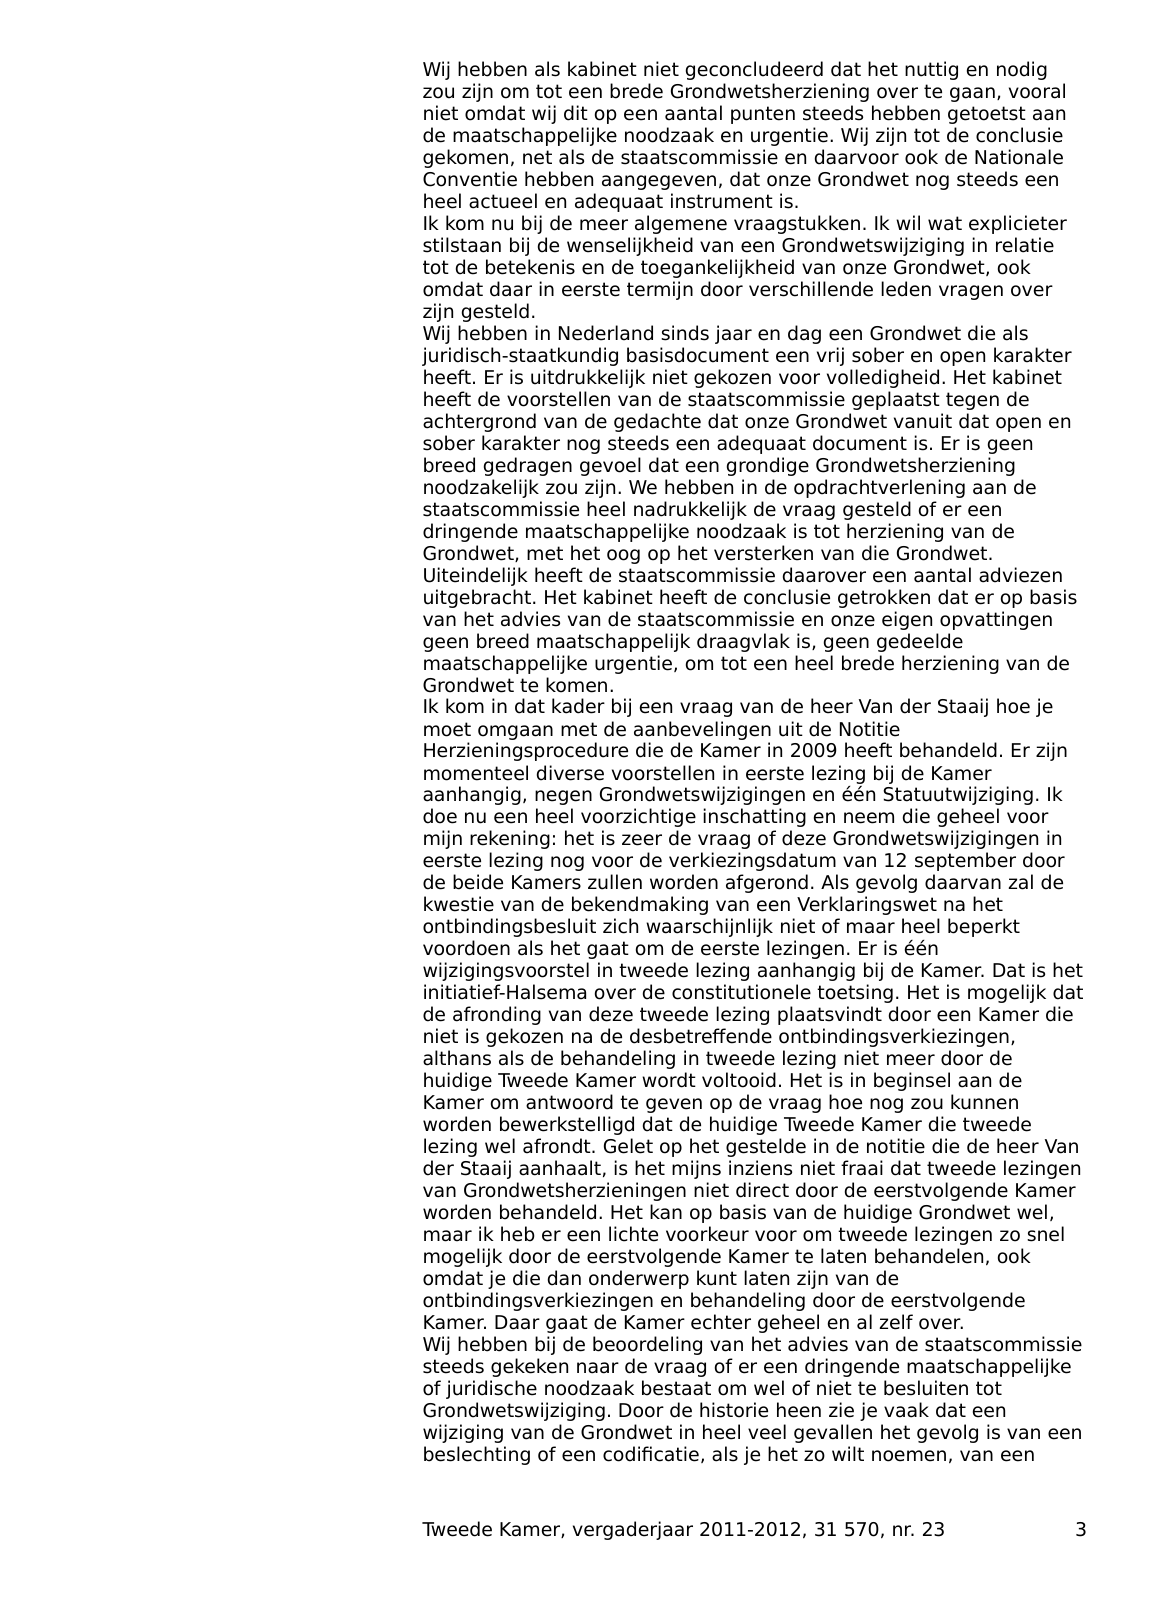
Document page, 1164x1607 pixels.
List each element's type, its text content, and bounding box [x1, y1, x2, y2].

text Ik kom nu bij de meer algemene vraagstukken. Ik wil wat explicieter stilstaan bij de wenselijkheid van een Grondwetswijziging in relatie tot de betekenis en de toegankelijkheid van onze Grondwet, ook omdat daar in eerste termijn door verschillende leden vragen over zijn gesteld. [422, 213, 1087, 323]
text Wij hebben als kabinet niet geconcludeerd dat het nuttig en nodig zou zijn om tot een brede Grondwetsherziening over te gaan, vooral niet omdat wij dit op een aantal punten steeds hebben getoetst aan de maatschappelijke noodzaak en urgentie. Wij zijn tot de conclusie gekomen, net als de staatscommissie en daarvoor ook de Nationale Conventie hebben aangegeven, dat onze Grondwet nog steeds een heel actueel en adequaat instrument is. [422, 59, 1087, 213]
text Ik kom in dat kader bij een vraag van de heer Van der Staaij hoe je moet omgaan met de aanbevelingen uit de Notitie Herzieningsprocedure die de Kamer in 2009 heeft behandeld. Er zijn momenteel diverse voorstellen in eerste lezing bij de Kamer aanhangig, negen Grondwetswijzigingen en één Statuutwijziging. Ik doe nu een heel voorzichtige inschatting en neem die geheel voor mijn rekening: het is zeer de vraag of deze Grondwetswijzigingen in eerste lezing nog voor de verkiezingsdatum van 12 september door de beide Kamers zullen worden afgerond. Als gevolg daarvan zal de kwestie van de bekendmaking van een Verklaringswet na het ontbindingsbesluit zich waarschijnlijk niet of maar heel beperkt voordoen als het gaat om de eerste lezingen. Er is één wijzigingsvoorstel in tweede lezing aanhangig bij de Kamer. Dat is het initiatief-Halsema over de constitutionele toetsing. Het is mogelijk dat de afronding van deze tweede lezing plaatsvindt door een Kamer die niet is gekozen na de desbetreffende ontbindingsverkiezingen, althans als de behandeling in tweede lezing niet meer door de huidige Tweede Kamer wordt voltooid. Het is in beginsel aan de Kamer om antwoord te geven op de vraag hoe nog zou kunnen worden bewerkstelligd dat de huidige Tweede Kamer die tweede lezing wel afrondt. Gelet op het gestelde in de notitie die de heer Van der Staaij aanhaalt, is het mijns inziens niet fraai dat tweede lezingen van Grondwetsherzieningen niet direct door de eerstvolgende Kamer worden behandeld. Het kan op basis van de huidige Grondwet wel, maar ik heb er een lichte voorkeur voor om tweede lezingen zo snel mogelijk door de eerstvolgende Kamer te laten behandelen, ook omdat je die dan onderwerp kunt laten zijn van de ontbindingsverkiezingen en behandeling door de eerstvolgende Kamer. Daar gaat de Kamer echter geheel en al zelf over. [422, 696, 1087, 1334]
text Wij hebben bij de beoordeling van het advies van de staatscommissie steeds gekeken naar de vraag of er een dringende maatschappelijke of juridische noodzaak bestaat om wel of niet te besluiten tot Grondwetswijziging. Door de historie heen zie je vaak dat een wijziging van de Grondwet in heel veel gevallen het gevolg is van een beslechting of een codificatie, als je het zo wilt noemen, van een [422, 1334, 1087, 1466]
text Wij hebben in Nederland sinds jaar en dag een Grondwet die als juridisch-staatkundig basisdocument een vrij sober en open karakter heeft. Er is uitdrukkelijk niet gekozen voor volledigheid. Het kabinet heeft de voorstellen van de staatscommissie geplaatst tegen de achtergrond van de gedachte dat onze Grondwet vanuit dat open en sober karakter nog steeds een adequaat document is. Er is geen breed gedragen gevoel dat een grondige Grondwetsherziening noodzakelijk zou zijn. We hebben in de opdrachtverlening aan de staatscommissie heel nadrukkelijk de vraag gesteld of er een dringende maatschappelijke noodzaak is tot herziening van de Grondwet, met het oog op het versterken van die Grondwet. Uiteindelijk heeft de staatscommissie daarover een aantal adviezen uitgebracht. Het kabinet heeft de conclusie getrokken dat er op basis van het advies van de staatscommissie en onze eigen opvattingen geen breed maatschappelijk draagvlak is, geen gedeelde maatschappelijke urgentie, om tot een heel brede herziening van de Grondwet te komen. [422, 323, 1087, 696]
